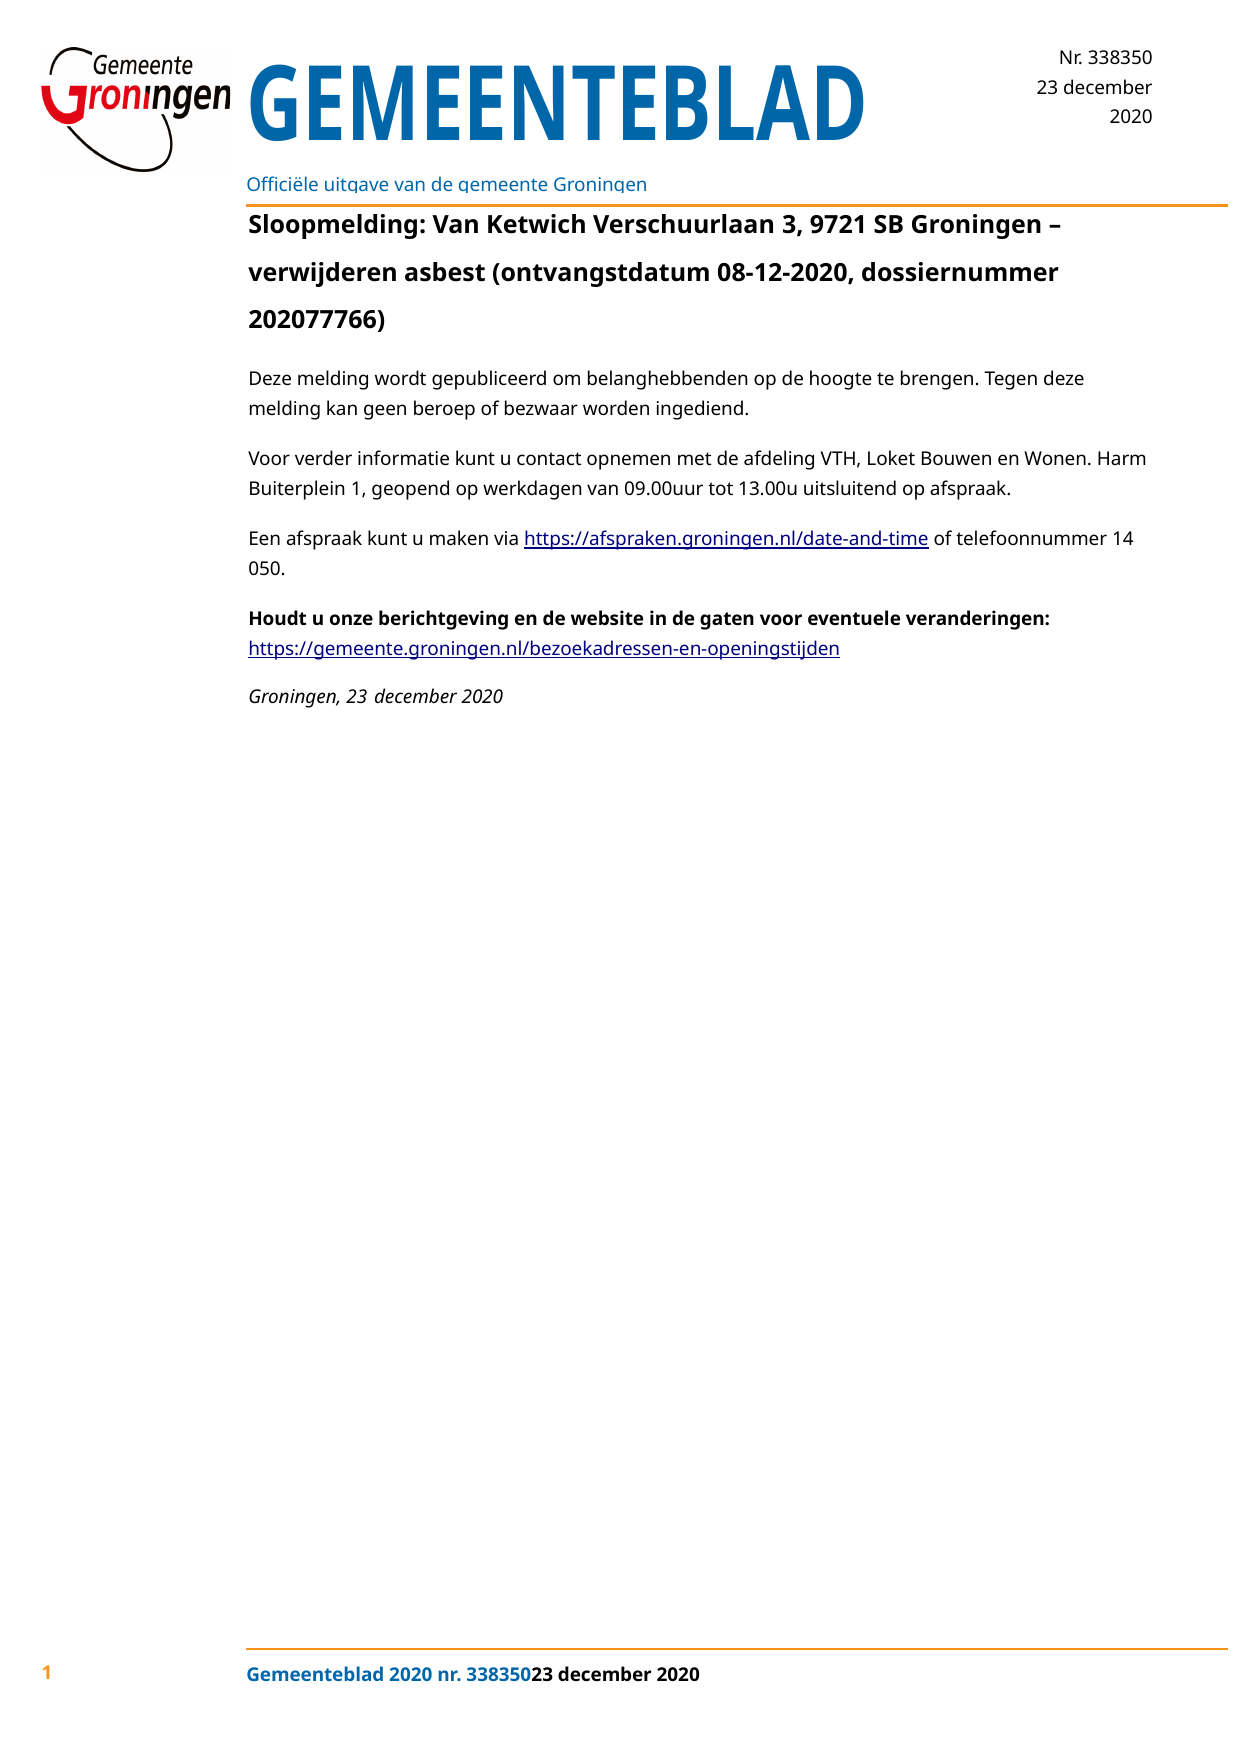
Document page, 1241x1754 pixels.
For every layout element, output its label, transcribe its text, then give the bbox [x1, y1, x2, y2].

text Houdt u onze berichtgeving en de website in de gaten voor eventuele veranderingen: https://gemeente.groningen.nl/bezoekadressen-en-openingstijden [248, 606, 1152, 661]
text Groningen, 23 december 2020 [248, 683, 1152, 709]
text Voor verder informatie kunt u contact opnemen met de afdeling VTH, Loket Bouwen en Wonen. Harm Buiterplein 1, geopend op werkdagen van 09.00uur tot 13.00u uitsluitend op afspraak. [248, 446, 1152, 501]
text Deze melding wordt gepubliceerd om belanghebbenden op de hoogte te brengen. Tegen deze melding kan geen beroep of bezwaar worden ingediend. [248, 366, 1152, 421]
text Een afspraak kunt u maken via https://afspraken.groningen.nl/date-and-time of telefoonnummer 14 050. [248, 526, 1152, 581]
text Sloopmelding: Van Ketwich Verschuurlaan 3, 9721 SB Groningen – verwijderen asbest (ontvangstdatum 08-12-2020, dossiernummer 202077766) [248, 207, 1152, 336]
picture [41, 47, 231, 172]
